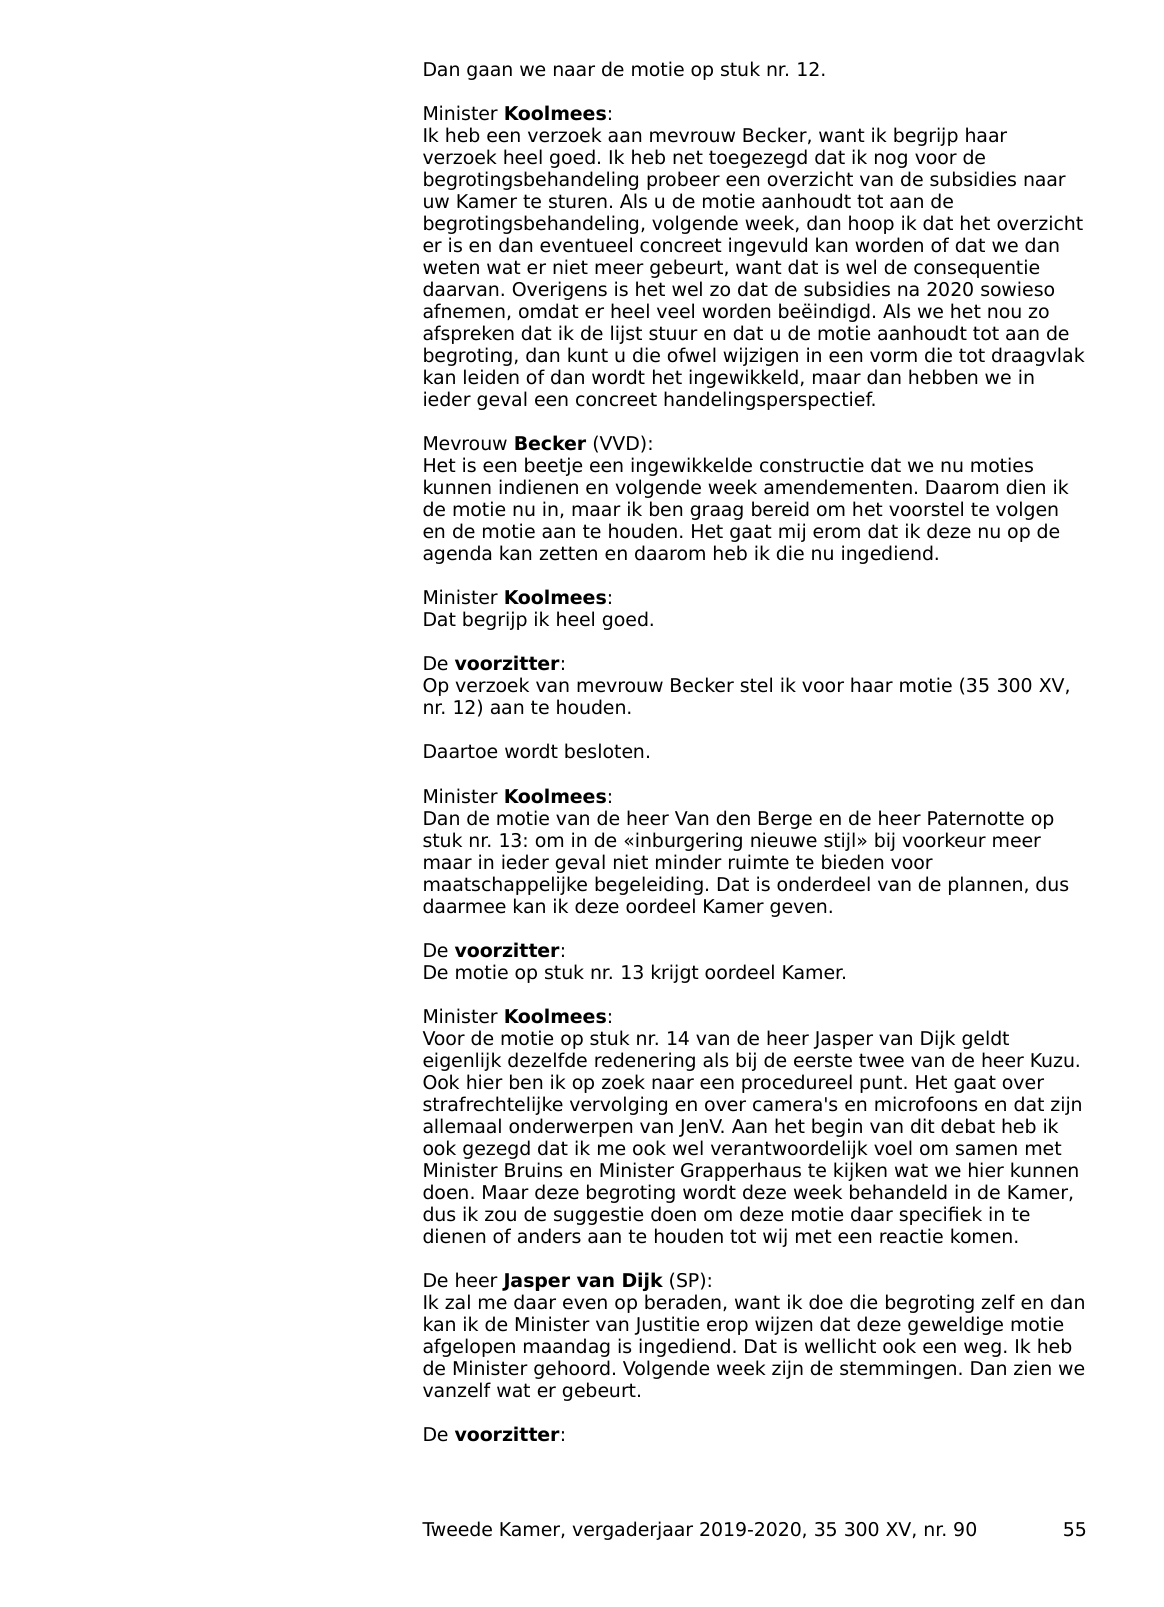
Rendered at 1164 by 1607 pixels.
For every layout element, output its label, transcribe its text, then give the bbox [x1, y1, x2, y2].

text De voorzitter: [422, 653, 1087, 675]
text Ik heb een verzoek aan mevrouw Becker, want ik begrijp haar verzoek heel goed. Ik heb net toegezegd dat ik nog voor de begrotingsbehandeling probeer een overzicht van de subsidies naar uw Kamer te sturen. Als u de motie aanhoudt tot aan de begrotingsbehandeling, volgende week, dan hoop ik dat het overzicht er is en dan eventueel concreet ingevuld kan worden of dat we dan weten wat er niet meer gebeurt, want dat is wel de consequentie daarvan. Overigens is het wel zo dat de subsidies na 2020 sowieso afnemen, omdat er heel veel worden beëindigd. Als we het nou zo afspreken dat ik de lijst stuur en dat u de motie aanhoudt tot aan de begroting, dan kunt u die ofwel wijzigen in een vorm die tot draagvlak kan leiden of dan wordt het ingewikkeld, maar dan hebben we in ieder geval een concreet handelingsperspectief. [422, 125, 1087, 411]
text De voorzitter: [422, 940, 1087, 962]
text De motie op stuk nr. 13 krijgt oordeel Kamer. [422, 962, 1087, 984]
text Dat begrijp ik heel goed. [422, 609, 1087, 631]
text Minister Koolmees: [422, 103, 1087, 125]
text De heer Jasper van Dijk (SP): [422, 1270, 1087, 1292]
text Dan de motie van de heer Van den Berge en de heer Paternotte op stuk nr. 13: om in de «inburgering nieuwe stijl» bij voorkeur meer maar in ieder geval niet minder ruimte te bieden voor maatschappelijke begeleiding. Dat is onderdeel van de plannen, dus daarmee kan ik deze oordeel Kamer geven. [422, 808, 1087, 917]
text Op verzoek van mevrouw Becker stel ik voor haar motie (35 300 XV, nr. 12) aan te houden. [422, 675, 1087, 719]
text Het is een beetje een ingewikkelde constructie dat we nu moties kunnen indienen en volgende week amendementen. Daarom dien ik de motie nu in, maar ik ben graag bereid om het voorstel te volgen en de motie aan te houden. Het gaat mij erom dat ik deze nu op de agenda kan zetten en daarom heb ik die nu ingediend. [422, 455, 1087, 565]
text Minister Koolmees: [422, 1006, 1087, 1028]
text De voorzitter: [422, 1424, 1087, 1446]
text Ik zal me daar even op beraden, want ik doe die begroting zelf en dan kan ik de Minister van Justitie erop wijzen dat deze geweldige motie afgelopen maandag is ingediend. Dat is wellicht ook een weg. Ik heb de Minister gehoord. Volgende week zijn de stemmingen. Dan zien we vanzelf wat er gebeurt. [422, 1292, 1087, 1402]
text Daartoe wordt besloten. [422, 741, 1087, 763]
text Voor de motie op stuk nr. 14 van de heer Jasper van Dijk geldt eigenlijk dezelfde redenering als bij de eerste twee van de heer Kuzu. Ook hier ben ik op zoek naar een procedureel punt. Het gaat over strafrechtelijke vervolging en over camera's en microfoons en dat zijn allemaal onderwerpen van JenV. Aan het begin van dit debat heb ik ook gezegd dat ik me ook wel verantwoordelijk voel om samen met Minister Bruins en Minister Grapperhaus te kijken wat we hier kunnen doen. Maar deze begroting wordt deze week behandeld in de Kamer, dus ik zou de suggestie doen om deze motie daar specifiek in te dienen of anders aan te houden tot wij met een reactie komen. [422, 1028, 1087, 1248]
text Minister Koolmees: [422, 786, 1087, 808]
text Dan gaan we naar de motie op stuk nr. 12. [422, 59, 1087, 81]
text Minister Koolmees: [422, 587, 1087, 609]
text Mevrouw Becker (VVD): [422, 433, 1087, 455]
